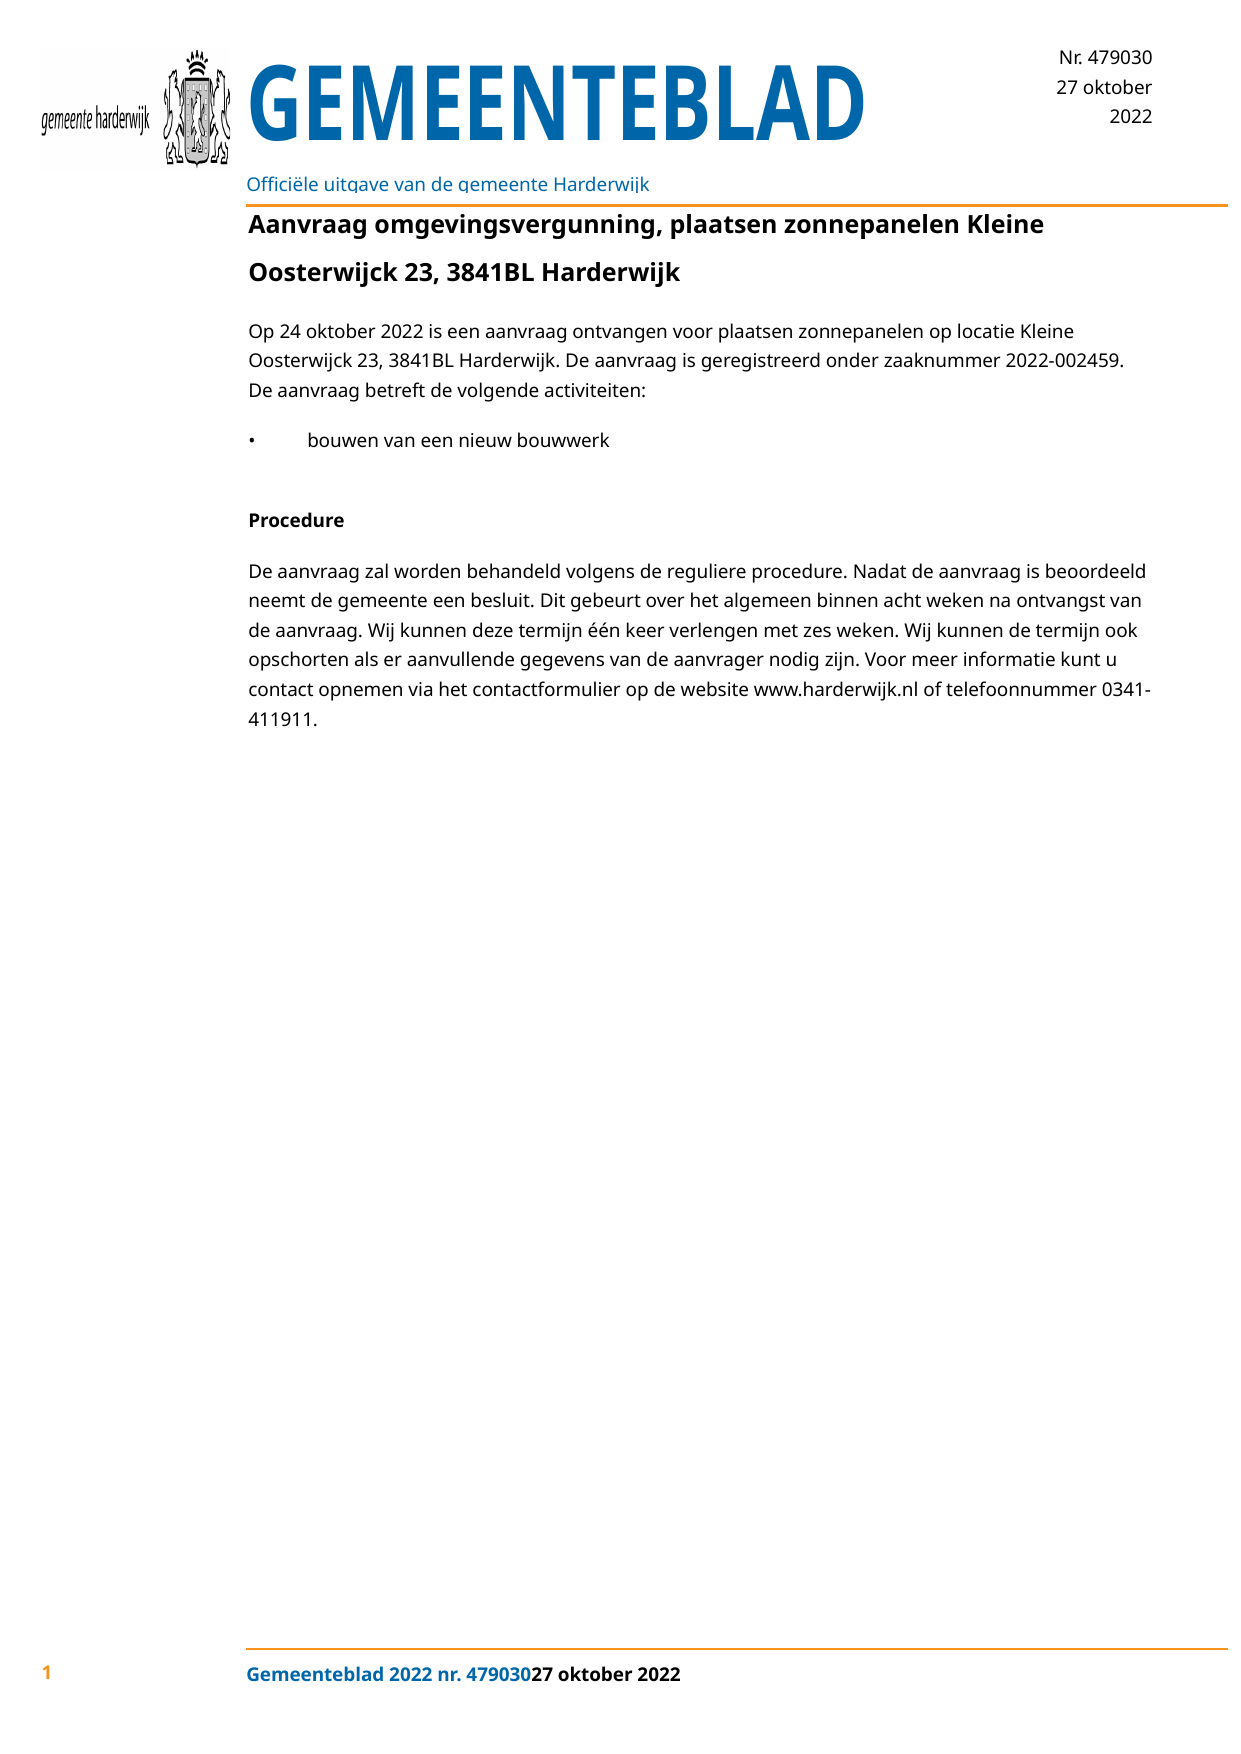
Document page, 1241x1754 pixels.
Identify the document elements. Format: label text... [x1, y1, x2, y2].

text Aanvraag omgevingsvergunning, plaatsen zonnepanelen Kleine Oosterwijck 23, 3841BL Harderwijk [248, 207, 1152, 288]
text De aanvraag zal worden behandeld volgens de reguliere procedure. Nadat de aanvraag is beoordeeld neemt de gemeente een besluit. Dit gebeurt over het algemeen binnen acht weken na ontvangst van de aanvraag. Wij kunnen deze termijn één keer verlengen met zes weken. Wij kunnen de termijn ook opschorten als er aanvullende gegevens van de aanvrager nodig zijn. Voor meer informatie kunt u contact opnemen via het contactformulier op de website www.harderwijk.nl of telefoonnummer 0341-411911. [248, 558, 1152, 732]
text Op 24 oktober 2022 is een aanvraag ontvangen voor plaatsen zonnepanelen op locatie Kleine Oosterwijck 23, 3841BL Harderwijk. De aanvraag is geregistreerd onder zaaknummer 2022-002459. De aanvraag betreft de volgende activiteiten: [248, 318, 1152, 403]
list bouwen van een nieuw bouwwerk [248, 427, 1152, 453]
text Procedure [248, 507, 1152, 533]
picture [41, 47, 231, 172]
